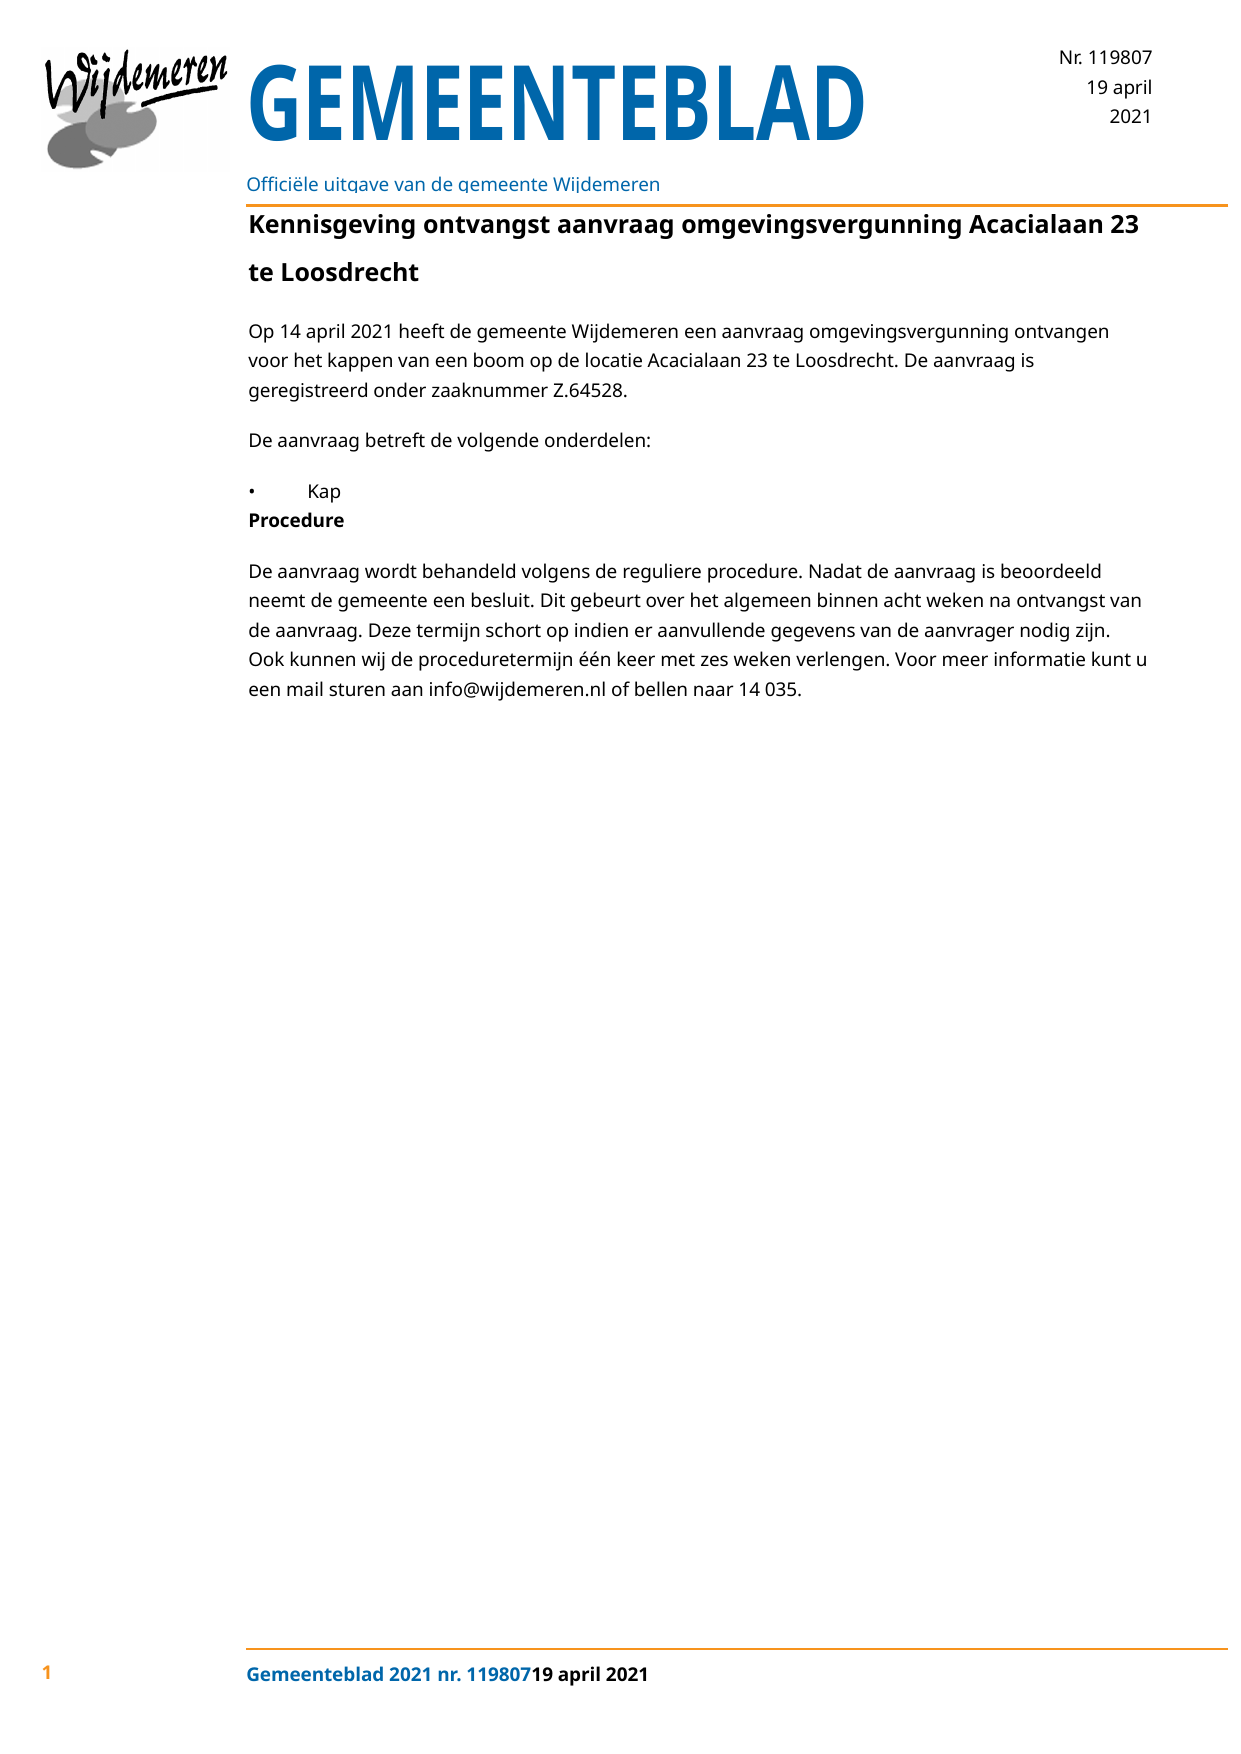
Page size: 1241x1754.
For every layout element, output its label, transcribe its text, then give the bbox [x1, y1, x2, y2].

text De aanvraag wordt behandeld volgens de reguliere procedure. Nadat de aanvraag is beoordeeld neemt de gemeente een besluit. Dit gebeurt over het algemeen binnen acht weken na ontvangst van de aanvraag. Deze termijn schort op indien er aanvullende gegevens van de aanvrager nodig zijn. Ook kunnen wij de proceduretermijn één keer met zes weken verlengen. Voor meer informatie kunt u een mail sturen aan info@wijdemeren.nl of bellen naar 14 035. [248, 558, 1152, 702]
list Kap [248, 478, 1152, 504]
text Procedure [248, 507, 1152, 533]
text De aanvraag betreft de volgende onderdelen: [248, 427, 1152, 453]
text Kennisgeving ontvangst aanvraag omgevingsvergunning Acacialaan 23 te Loosdrecht [248, 207, 1152, 288]
text Op 14 april 2021 heeft de gemeente Wijdemeren een aanvraag omgevingsvergunning ontvangen voor het kappen van een boom op de locatie Acacialaan 23 te Loosdrecht. De aanvraag is geregistreerd onder zaaknummer Z.64528. [248, 318, 1152, 403]
picture [41, 47, 231, 172]
